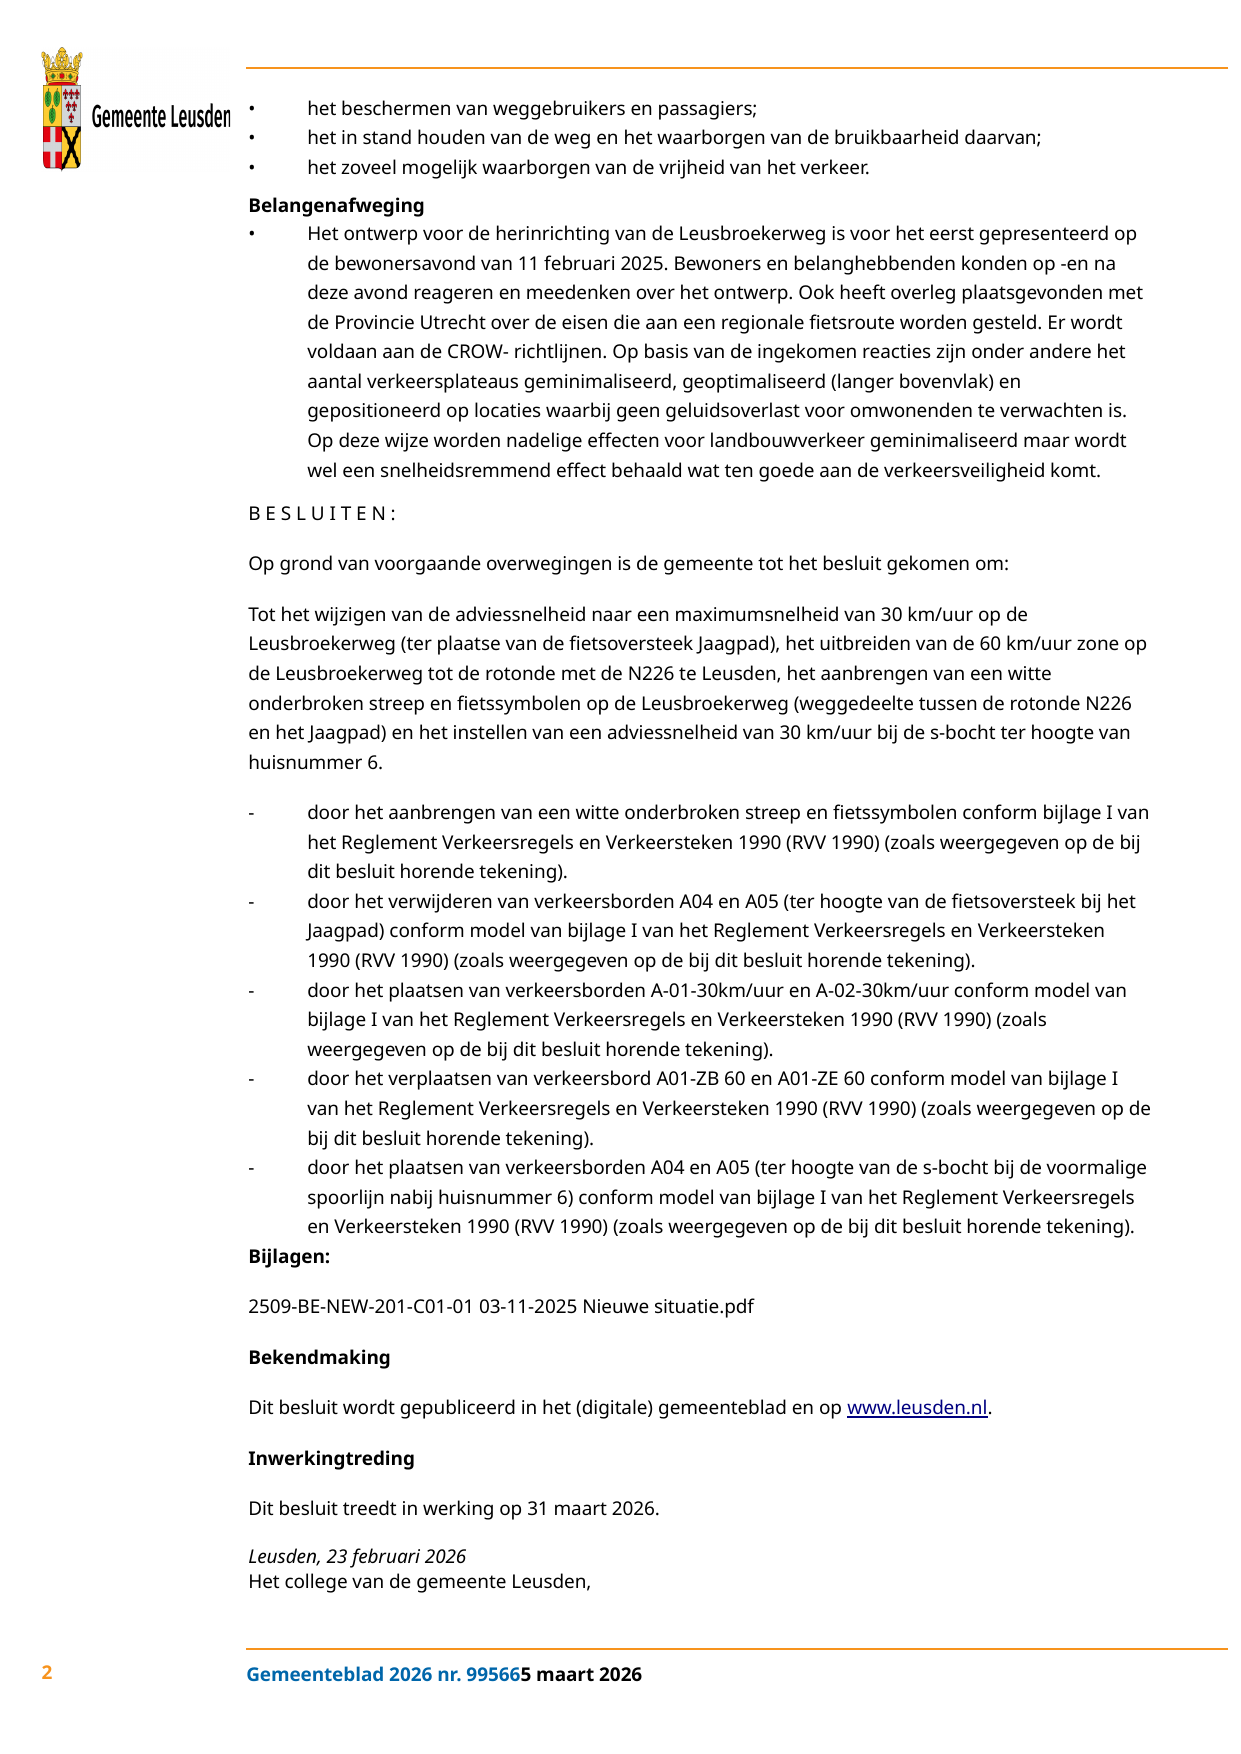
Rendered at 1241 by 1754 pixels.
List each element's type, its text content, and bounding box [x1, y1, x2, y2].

text Inwerkingtreding [248, 1445, 1152, 1470]
text Leusden, 23 februari 2026 [248, 1543, 1152, 1569]
text Belangenafweging [248, 192, 1152, 218]
list door het plaatsen van verkeersborden A-01-30km/uur en A-02-30km/uur conform model van bijlage I van het Reglement Verkeersregels en Verkeersteken 1990 (RVV 1990) (zoals weergegeven op de bij dit besluit horende tekening). [248, 977, 1152, 1062]
text Tot het wijzigen van de adviessnelheid naar een maximumsnelheid van 30 km/uur op de Leusbroekerweg (ter plaatse van de fietsoversteek Jaagpad), het uitbreiden van de 60 km/uur zone op de Leusbroekerweg tot de rotonde met de N226 te Leusden, het aanbrengen van een witte onderbroken streep en fietssymbolen op de Leusbroekerweg (weggedeelte tussen de rotonde N226 en het Jaagpad) en het instellen van een adviessnelheid van 30 km/uur bij de s-bocht ter hoogte van huisnummer 6. [248, 601, 1152, 774]
text B E S L U I T E N : [248, 500, 1152, 526]
list het zoveel mogelijk waarborgen van de vrijheid van het verkeer. [248, 154, 1152, 180]
text Bekendmaking [248, 1344, 1152, 1369]
text Bijlagen: [248, 1243, 1152, 1269]
picture [41, 47, 231, 172]
list het beschermen van weggebruikers en passagiers; [248, 95, 1152, 121]
list door het plaatsen van verkeersborden A04 en A05 (ter hoogte van de s-bocht bij de voormalige spoorlijn nabij huisnummer 6) conform model van bijlage I van het Reglement Verkeersregels en Verkeersteken 1990 (RVV 1990) (zoals weergegeven op de bij dit besluit horende tekening). [248, 1154, 1152, 1239]
list het in stand houden van de weg en het waarborgen van de bruikbaarheid daarvan; [248, 124, 1152, 150]
text Dit besluit wordt gepubliceerd in het (digitale) gemeenteblad en op www.leusden.nl. [248, 1394, 1152, 1420]
list Het ontwerp voor de herinrichting van de Leusbroekerweg is voor het eerst gepresenteerd op de bewonersavond van 11 februari 2025. Bewoners en belanghebbenden konden op -en na deze avond reageren en meedenken over het ontwerp. Ook heeft overleg plaatsgevonden met de Provincie Utrecht over de eisen die aan een regionale fietsroute worden gesteld. Er wordt voldaan aan de CROW- richtlijnen. Op basis van de ingekomen reacties zijn onder andere het aantal verkeersplateaus geminimaliseerd, geoptimaliseerd (langer bovenvlak) en gepositioneerd op locaties waarbij geen geluidsoverlast voor omwonenden te verwachten is. Op deze wijze worden nadelige effecten voor landbouwverkeer geminimaliseerd maar wordt wel een snelheidsremmend effect behaald wat ten goede aan de verkeersveiligheid komt. [248, 220, 1152, 483]
text 2509-BE-NEW-201-C01-01 03-11-2025 Nieuwe situatie.pdf [248, 1293, 1152, 1319]
text Op grond van voorgaande overwegingen is de gemeente tot het besluit gekomen om: [248, 551, 1152, 576]
list door het verplaatsen van verkeersbord A01-ZB 60 en A01-ZE 60 conform model van bijlage I van het Reglement Verkeersregels en Verkeersteken 1990 (RVV 1990) (zoals weergegeven op de bij dit besluit horende tekening). [248, 1066, 1152, 1150]
text Het college van de gemeente Leusden, [248, 1569, 1152, 1594]
list door het aanbrengen van een witte onderbroken streep en fietssymbolen conform bijlage I van het Reglement Verkeersregels en Verkeersteken 1990 (RVV 1990) (zoals weergegeven op de bij dit besluit horende tekening). [248, 799, 1152, 884]
list door het verwijderen van verkeersborden A04 en A05 (ter hoogte van de fietsoversteek bij het Jaagpad) conform model van bijlage I van het Reglement Verkeersregels en Verkeersteken 1990 (RVV 1990) (zoals weergegeven op de bij dit besluit horende tekening). [248, 888, 1152, 973]
text Dit besluit treedt in werking op 31 maart 2026. [248, 1495, 1152, 1521]
